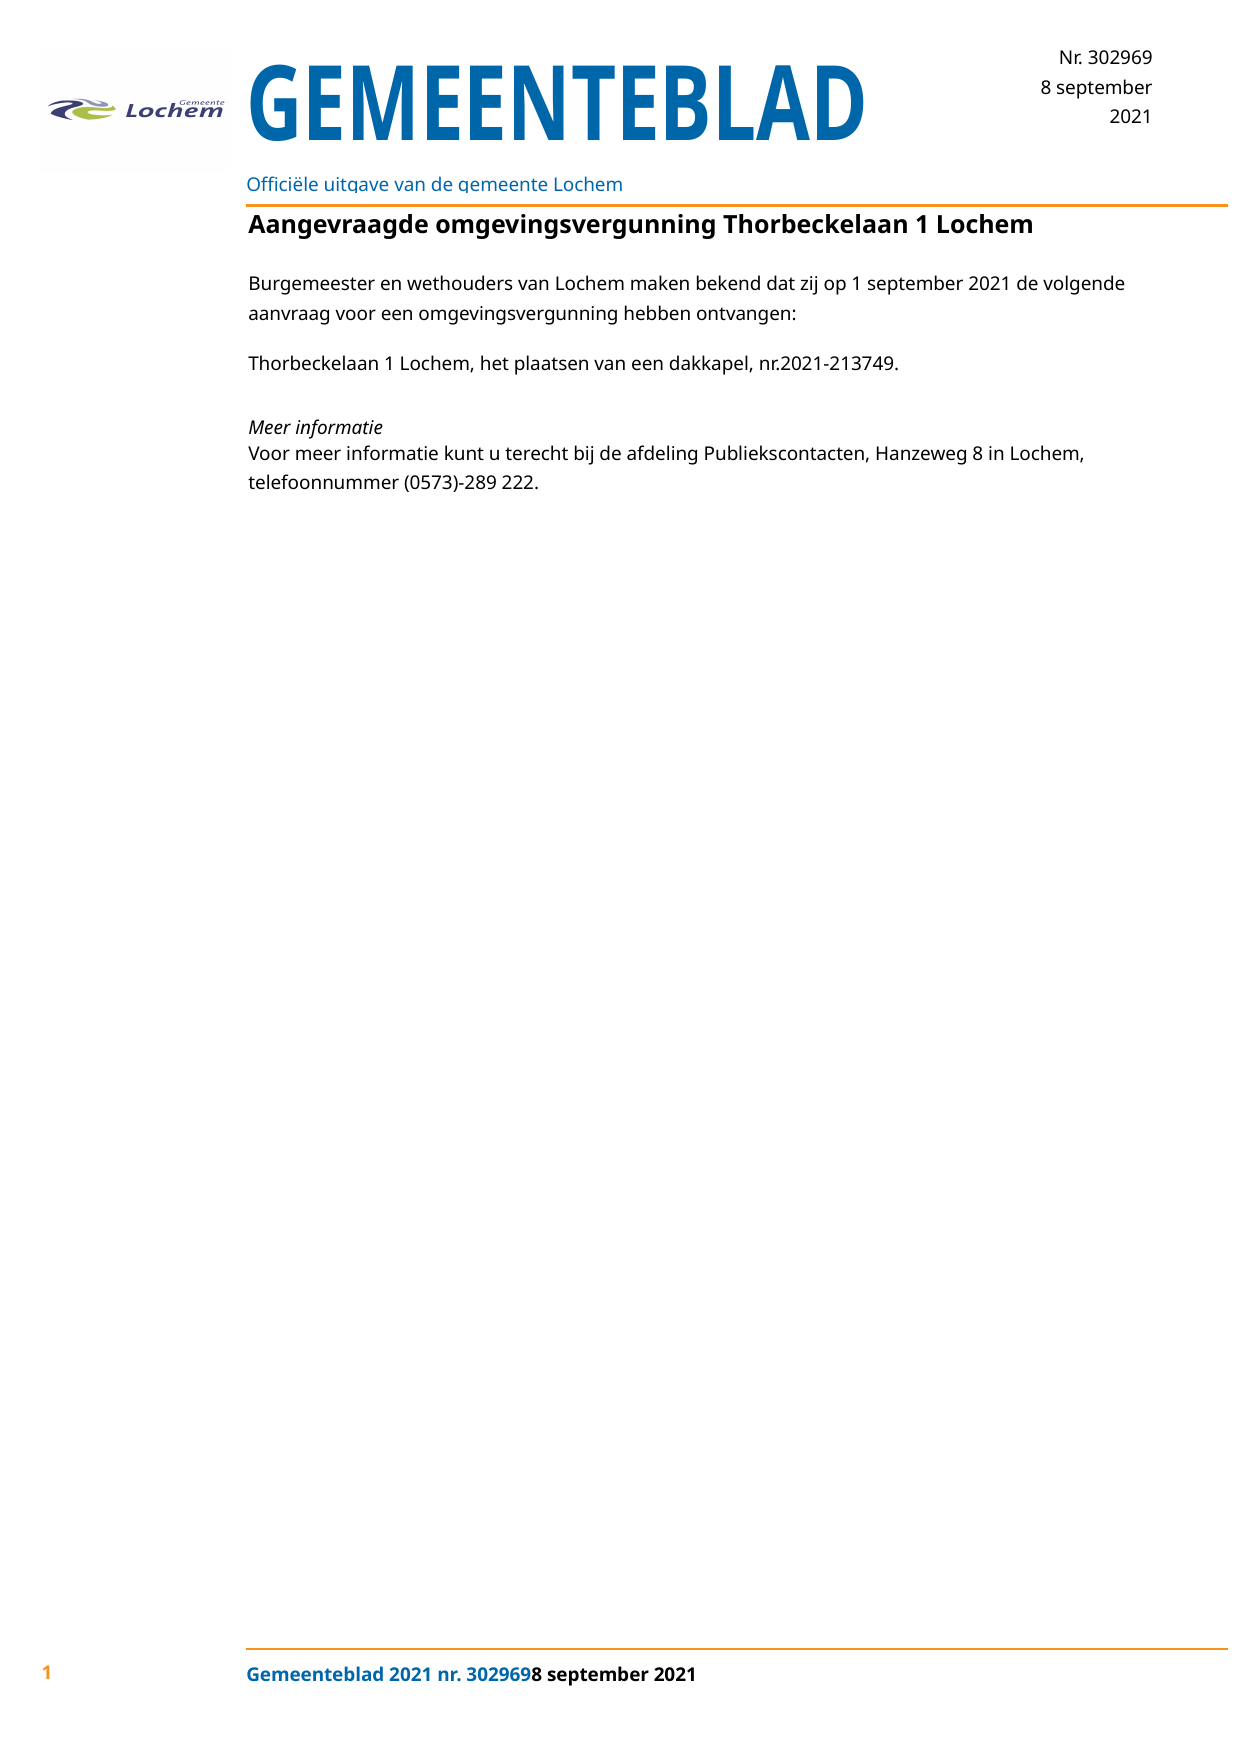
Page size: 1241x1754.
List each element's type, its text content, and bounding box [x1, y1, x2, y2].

text Voor meer informatie kunt u terecht bij de afdeling Publiekscontacten, Hanzeweg 8 in Lochem, telefoonnummer (0573)-289 222. [248, 440, 1152, 495]
text Meer informatie [248, 414, 1152, 440]
text Thorbeckelaan 1 Lochem, het plaatsen van een dakkapel, nr.2021-213749. [248, 350, 1152, 376]
text Burgemeester en wethouders van Lochem maken bekend dat zij op 1 september 2021 de volgende aanvraag voor een omgevingsvergunning hebben ontvangen: [248, 270, 1152, 326]
text Aangevraagde omgevingsvergunning Thorbeckelaan 1 Lochem [248, 207, 1152, 241]
picture [41, 47, 231, 172]
